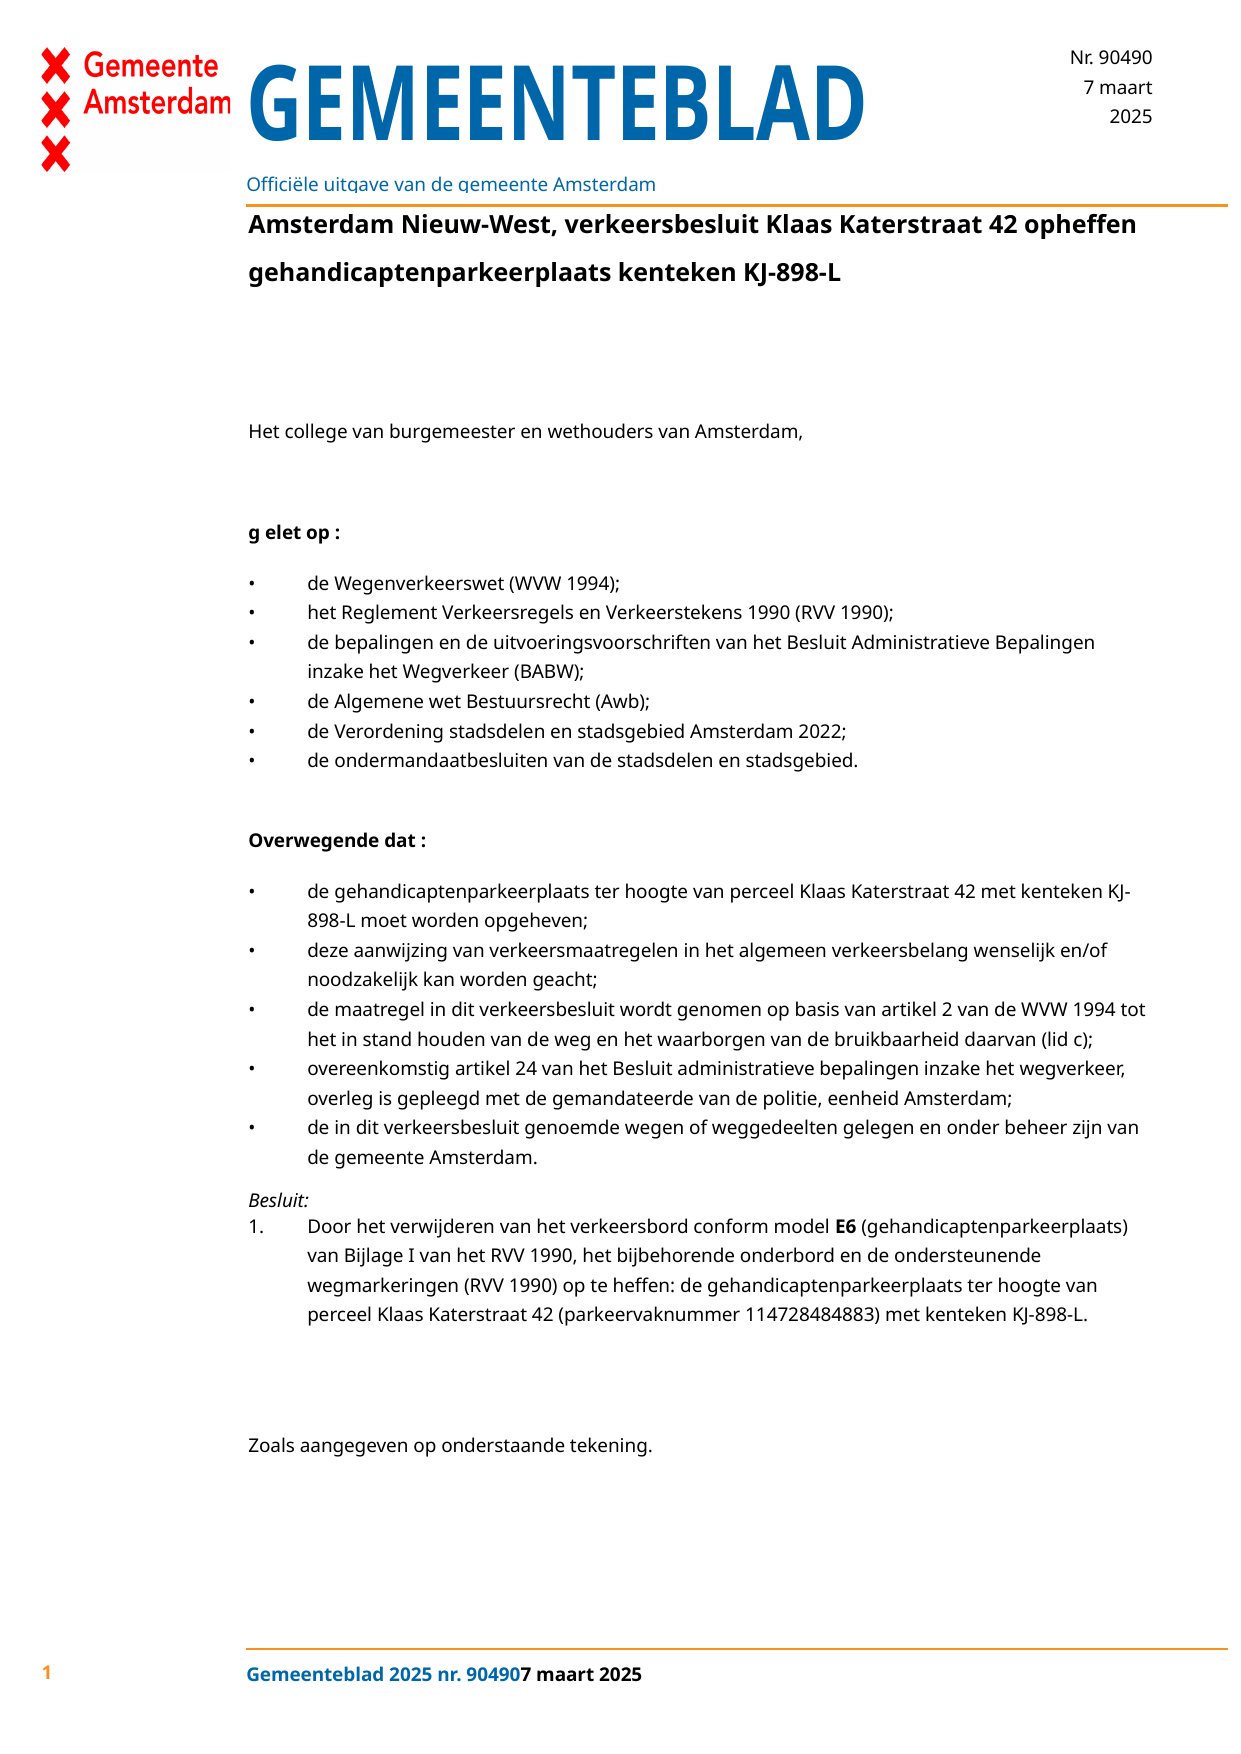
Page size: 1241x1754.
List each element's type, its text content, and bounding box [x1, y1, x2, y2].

text Overwegende dat : [248, 827, 1152, 853]
list de Wegenverkeerswet (WVW 1994); [248, 570, 1152, 596]
text Besluit: [248, 1187, 1152, 1213]
list de Verordening stadsdelen en stadsgebied Amsterdam 2022; [248, 718, 1152, 743]
list de ondermandaatbesluiten van de stadsdelen en stadsgebied. [248, 747, 1152, 773]
text Amsterdam Nieuw-West, verkeersbesluit Klaas Katerstraat 42 opheffen gehandicaptenparkeerplaats kenteken KJ-898-L [248, 207, 1152, 288]
list overeenkomstig artikel 24 van het Besluit administratieve bepalingen inzake het wegverkeer, overleg is gepleegd met de gemandateerde van de politie, eenheid Amsterdam; [248, 1055, 1152, 1111]
list de bepalingen en de uitvoeringsvoorschriften van het Besluit Administratieve Bepalingen inzake het Wegverkeer (BABW); [248, 629, 1152, 684]
list de in dit verkeersbesluit genoemde wegen of weggedeelten gelegen en onder beheer zijn van de gemeente Amsterdam. [248, 1114, 1152, 1170]
list de Algemene wet Bestuursrecht (Awb); [248, 688, 1152, 714]
list de maatregel in dit verkeersbesluit wordt genomen op basis van artikel 2 van de WVW 1994 tot het in stand houden van de weg en het waarborgen van de bruikbaarheid daarvan (lid c); [248, 996, 1152, 1051]
picture [41, 47, 231, 172]
list deze aanwijzing van verkeersmaatregelen in het algemeen verkeersbelang wenselijk en/of noodzakelijk kan worden geacht; [248, 937, 1152, 992]
text Het college van burgemeester en wethouders van Amsterdam, [248, 419, 1152, 444]
list Door het verwijderen van het verkeersbord conform model E6 (gehandicaptenparkeerplaats) van Bijlage I van het RVV 1990, het bijbehorende onderbord en de ondersteunende wegmarkeringen (RVV 1990) op te heffen: de gehandicaptenparkeerplaats ter hoogte van perceel Klaas Katerstraat 42 (parkeervaknummer 114728484883) met kenteken KJ-898-L. [248, 1213, 1152, 1327]
text g elet op : [248, 519, 1152, 545]
list de gehandicaptenparkeerplaats ter hoogte van perceel Klaas Katerstraat 42 met kenteken KJ-898-L moet worden opgeheven; [248, 878, 1152, 933]
text Zoals aangegeven op onderstaande tekening. [248, 1432, 1152, 1458]
list het Reglement Verkeersregels en Verkeerstekens 1990 (RVV 1990); [248, 599, 1152, 625]
